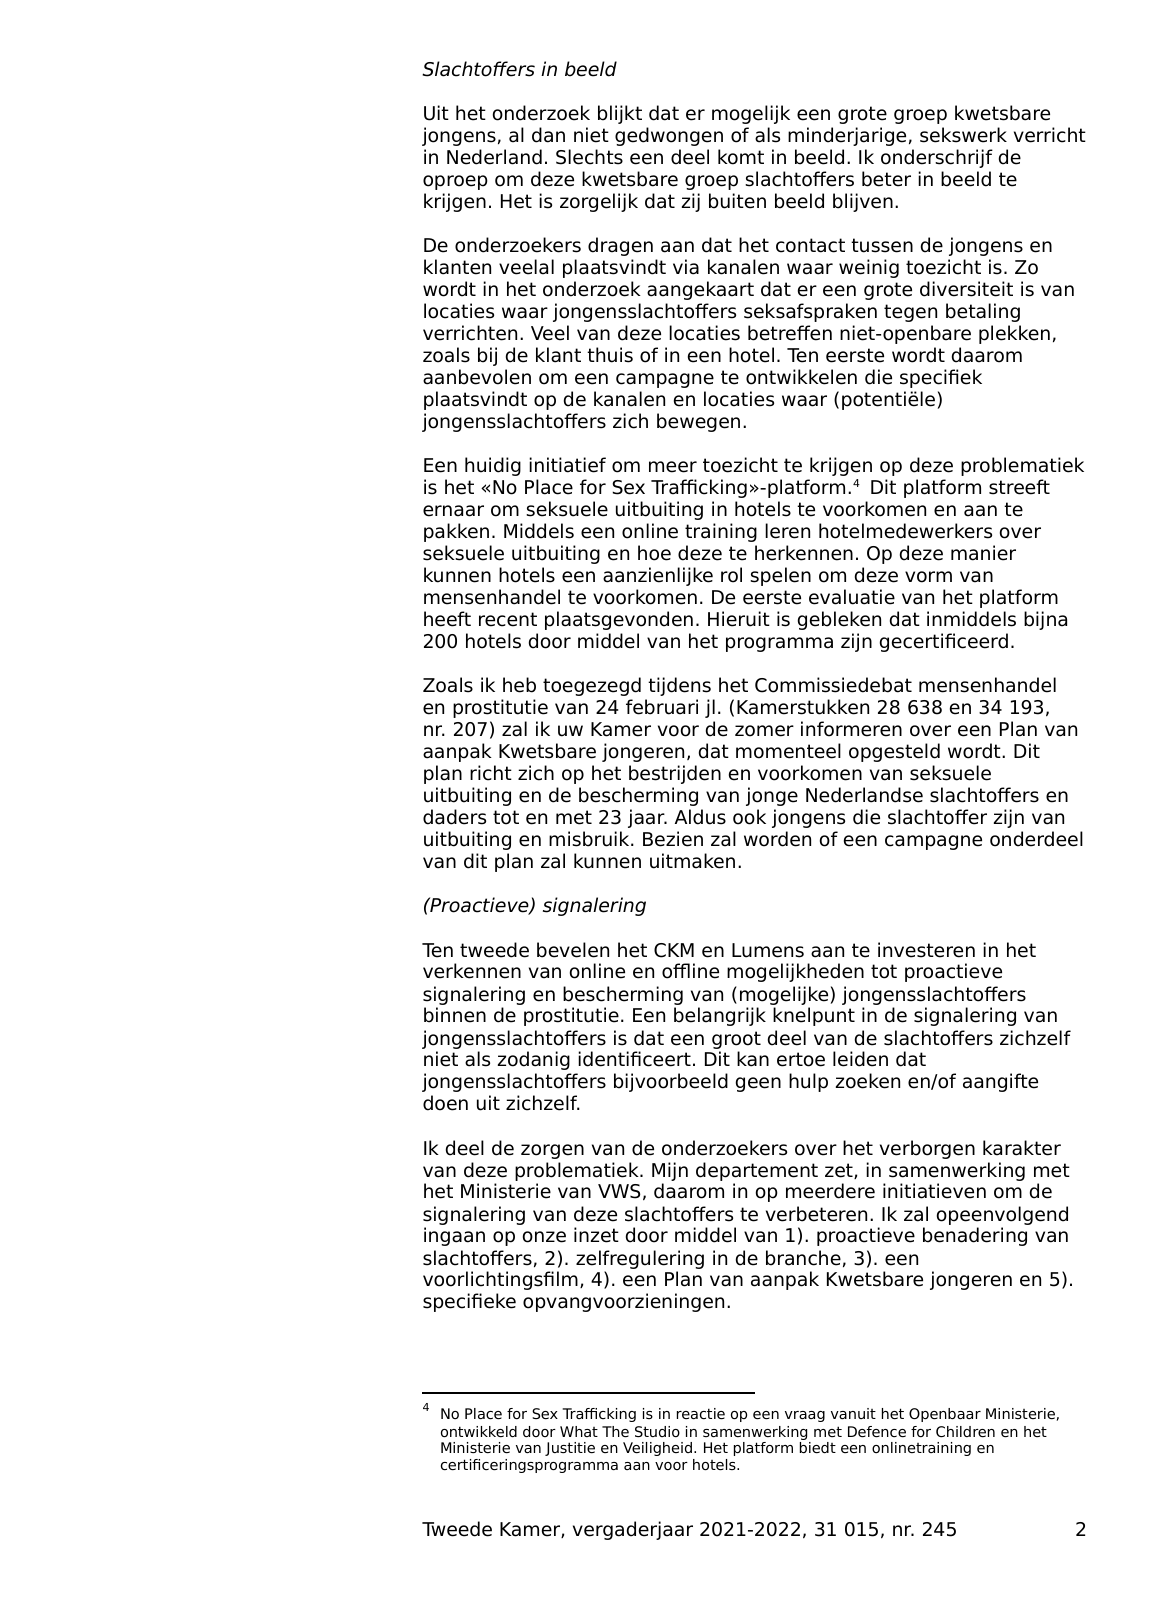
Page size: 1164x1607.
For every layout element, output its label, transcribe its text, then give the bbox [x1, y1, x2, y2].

text Ten tweede bevelen het CKM en Lumens aan te investeren in het verkennen van online en offline mogelijkheden tot proactieve signalering en bescherming van (mogelijke) jongensslachtoffers binnen de prostitutie. Een belangrijk knelpunt in de signalering van jongensslachtoffers is dat een groot deel van de slachtoffers zichzelf niet als zodanig identificeert. Dit kan ertoe leiden dat jongensslachtoffers bijvoorbeeld geen hulp zoeken en/of aangifte doen uit zichzelf. [422, 939, 1087, 1115]
text No Place for Sex Trafficking is in reactie op een vraag vanuit het Openbaar Ministerie, ontwikkeld door What The Studio in samenwerking met Defence for Children en het Ministerie van Justitie en Veiligheid. Het platform biedt een onlinetraining en certificeringsprogramma aan voor hotels. [422, 1402, 1087, 1474]
text Een huidig initiatief om meer toezicht te krijgen op deze problematiek is het «No Place for Sex Trafficking»-platform. Dit platform streeft ernaar om seksuele uitbuiting in hotels te voorkomen en aan te pakken. Middels een online training leren hotelmedewerkers over seksuele uitbuiting en hoe deze te herkennen. Op deze manier kunnen hotels een aanzienlijke rol spelen om deze vorm van mensenhandel te voorkomen. De eerste evaluatie van het platform heeft recent plaatsgevonden. Hieruit is gebleken dat inmiddels bijna 200 hotels door middel van het programma zijn gecertificeerd. [422, 455, 1087, 653]
text Uit het onderzoek blijkt dat er mogelijk een grote groep kwetsbare jongens, al dan niet gedwongen of als minderjarige, sekswerk verricht in Nederland. Slechts een deel komt in beeld. Ik onderschrijf de oproep om deze kwetsbare groep slachtoffers beter in beeld te krijgen. Het is zorgelijk dat zij buiten beeld blijven. [422, 103, 1087, 213]
text Ik deel de zorgen van de onderzoekers over het verborgen karakter van deze problematiek. Mijn departement zet, in samenwerking met het Ministerie van VWS, daarom in op meerdere initiatieven om de signalering van deze slachtoffers te verbeteren. Ik zal opeenvolgend ingaan op onze inzet door middel van 1). proactieve benadering van slachtoffers, 2). zelfregulering in de branche, 3). een voorlichtingsfilm, 4). een Plan van aanpak Kwetsbare jongeren en 5). specifieke opvangvoorzieningen. [422, 1137, 1087, 1313]
text De onderzoekers dragen aan dat het contact tussen de jongens en klanten veelal plaatsvindt via kanalen waar weinig toezicht is. Zo wordt in het onderzoek aangekaart dat er een grote diversiteit is van locaties waar jongensslachtoffers seksafspraken tegen betaling verrichten. Veel van deze locaties betreffen niet-openbare plekken, zoals bij de klant thuis of in een hotel. Ten eerste wordt daarom aanbevolen om een campagne te ontwikkelen die specifiek plaatsvindt op de kanalen en locaties waar (potentiële) jongensslachtoffers zich bewegen. [422, 235, 1087, 433]
text Zoals ik heb toegezegd tijdens het Commissiedebat mensenhandel en prostitutie van 24 februari jl. (Kamerstukken 28 638 en 34 193, nr. 207) zal ik uw Kamer voor de zomer informeren over een Plan van aanpak Kwetsbare jongeren, dat momenteel opgesteld wordt. Dit plan richt zich op het bestrijden en voorkomen van seksuele uitbuiting en de bescherming van jonge Nederlandse slachtoffers en daders tot en met 23 jaar. Aldus ook jongens die slachtoffer zijn van uitbuiting en misbruik. Bezien zal worden of een campagne onderdeel van dit plan zal kunnen uitmaken. [422, 675, 1087, 873]
subtitle (Proactieve) signalering [422, 895, 1087, 917]
subtitle Slachtoffers in beeld [422, 59, 1087, 81]
